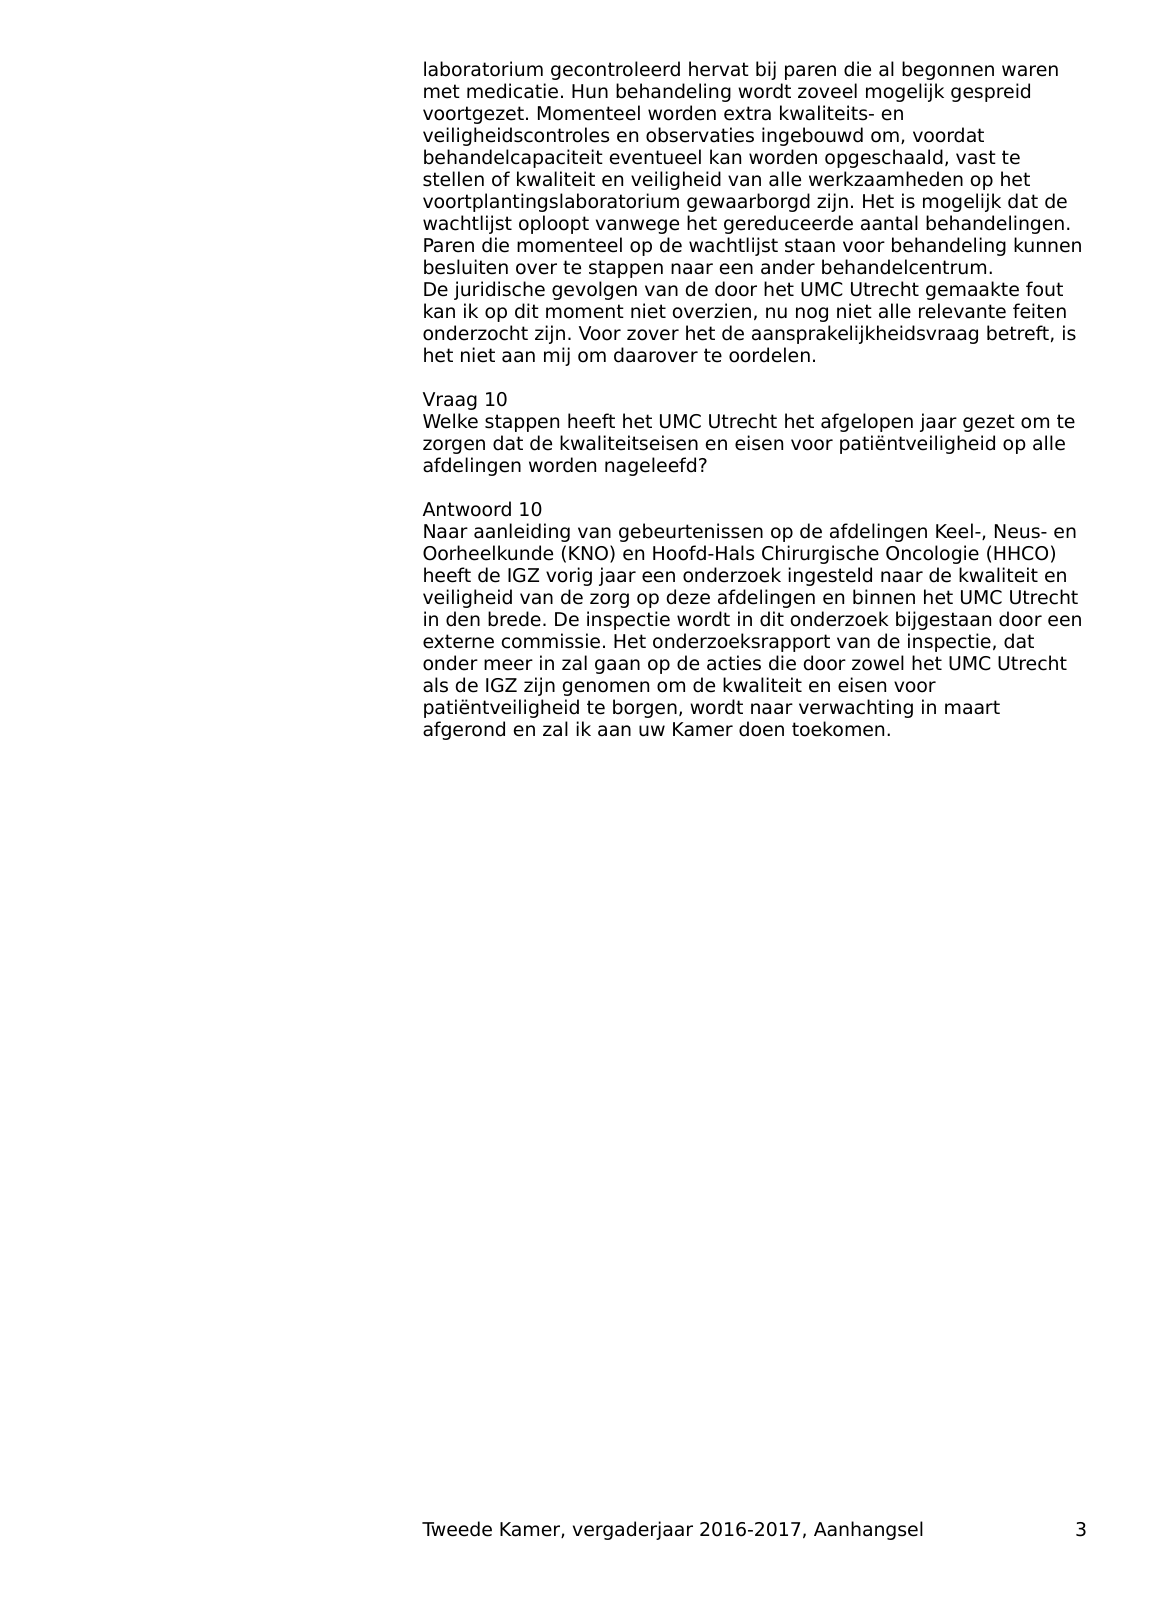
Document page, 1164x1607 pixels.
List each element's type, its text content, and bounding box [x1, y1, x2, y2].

text Antwoord 10 [422, 499, 1087, 521]
text Vraag 10 [422, 389, 1087, 411]
text Welke stappen heeft het UMC Utrecht het afgelopen jaar gezet om te zorgen dat de kwaliteitseisen en eisen voor patiëntveiligheid op alle afdelingen worden nageleefd? [422, 411, 1087, 477]
text Naar aanleiding van gebeurtenissen op de afdelingen Keel-, Neus- en Oorheelkunde (KNO) en Hoofd-Hals Chirurgische Oncologie (HHCO) heeft de IGZ vorig jaar een onderzoek ingesteld naar de kwaliteit en veiligheid van de zorg op deze afdelingen en binnen het UMC Utrecht in den brede. De inspectie wordt in dit onderzoek bijgestaan door een externe commissie. Het onderzoeksrapport van de inspectie, dat onder meer in zal gaan op de acties die door zowel het UMC Utrecht als de IGZ zijn genomen om de kwaliteit en eisen voor patiëntveiligheid te borgen, wordt naar verwachting in maart afgerond en zal ik aan uw Kamer doen toekomen. [422, 521, 1087, 741]
text De juridische gevolgen van de door het UMC Utrecht gemaakte fout kan ik op dit moment niet overzien, nu nog niet alle relevante feiten onderzocht zijn. Voor zover het de aansprakelijkheidsvraag betreft, is het niet aan mij om daarover te oordelen. [422, 279, 1087, 367]
text laboratorium gecontroleerd hervat bij paren die al begonnen waren met medicatie. Hun behandeling wordt zoveel mogelijk gespreid voortgezet. Momenteel worden extra kwaliteits- en veiligheidscontroles en observaties ingebouwd om, voordat behandelcapaciteit eventueel kan worden opgeschaald, vast te stellen of kwaliteit en veiligheid van alle werkzaamheden op het voortplantingslaboratorium gewaarborgd zijn. Het is mogelijk dat de wachtlijst oploopt vanwege het gereduceerde aantal behandelingen. Paren die momenteel op de wachtlijst staan voor behandeling kunnen besluiten over te stappen naar een ander behandelcentrum. [422, 59, 1087, 279]
